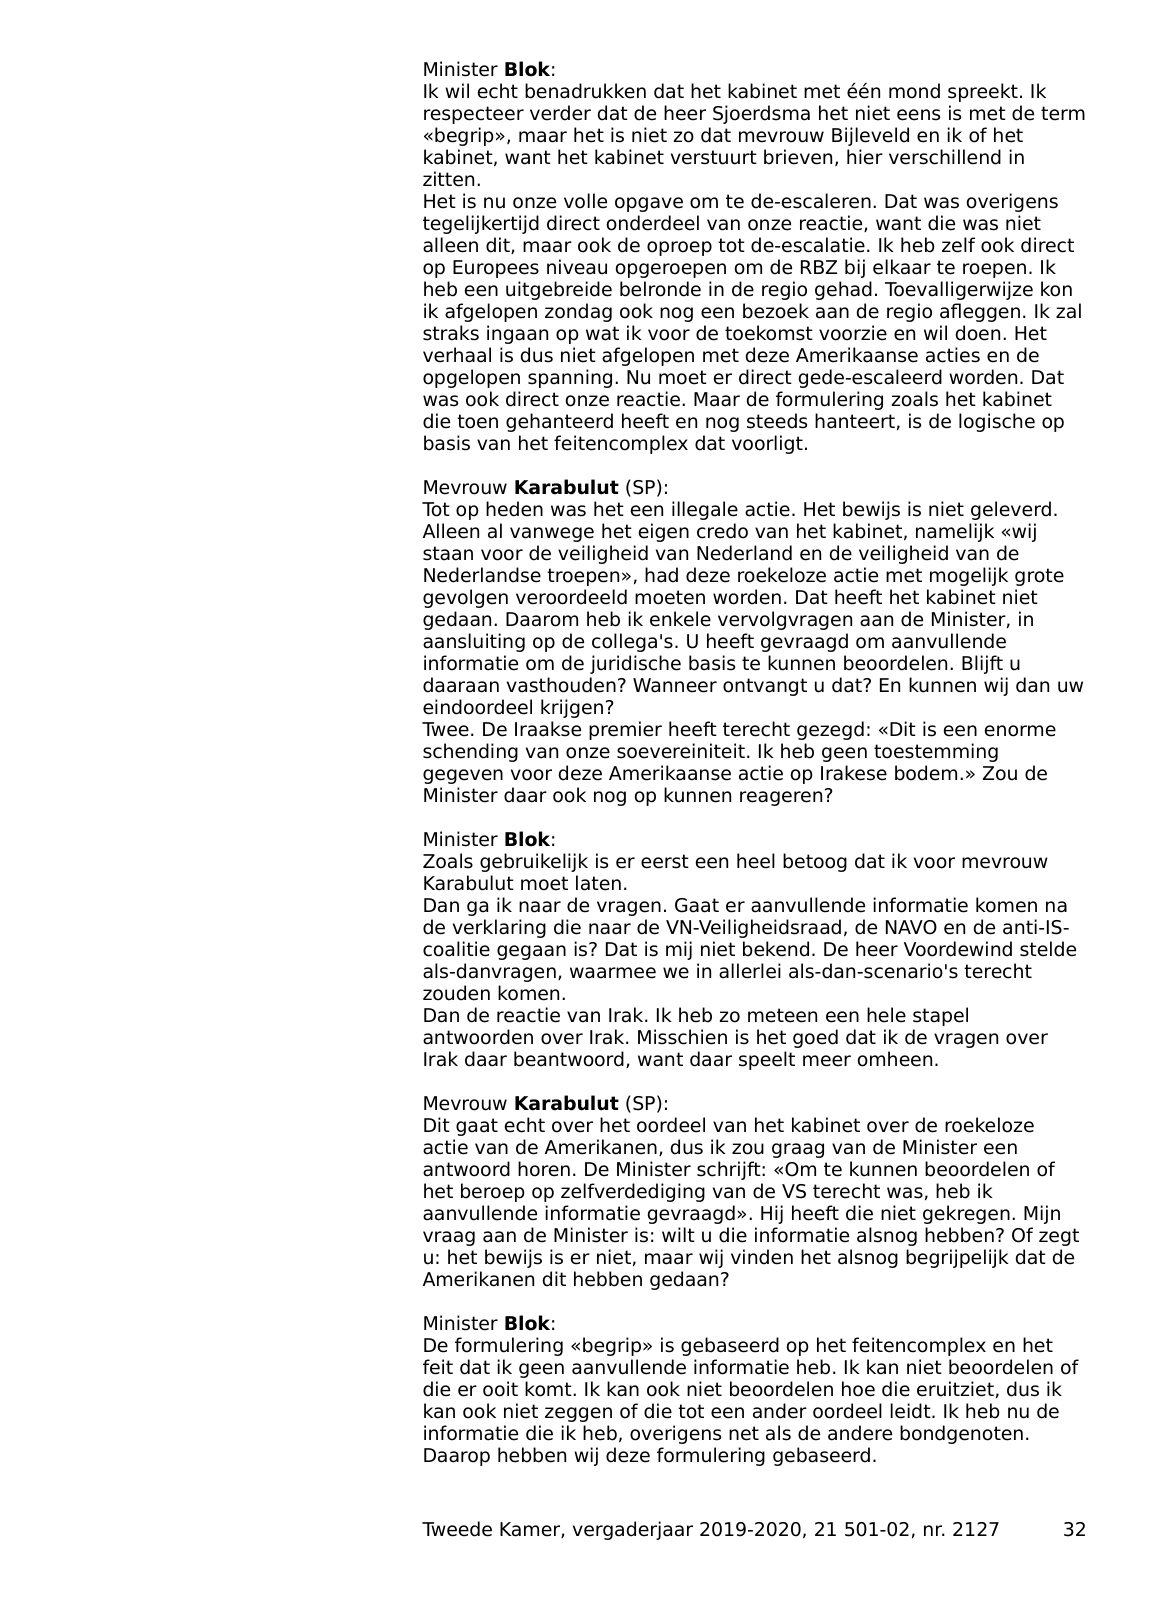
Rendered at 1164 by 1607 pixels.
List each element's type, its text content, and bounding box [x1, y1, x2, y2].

text Mevrouw Karabulut (SP): [422, 1093, 1087, 1115]
text Minister Blok: [422, 59, 1087, 81]
text Het is nu onze volle opgave om te de-escaleren. Dat was overigens tegelijkertijd direct onderdeel van onze reactie, want die was niet alleen dit, maar ook de oproep tot de-escalatie. Ik heb zelf ook direct op Europees niveau opgeroepen om de RBZ bij elkaar te roepen. Ik heb een uitgebreide belronde in de regio gehad. Toevalligerwijze kon ik afgelopen zondag ook nog een bezoek aan de regio afleggen. Ik zal straks ingaan op wat ik voor de toekomst voorzie en wil doen. Het verhaal is dus niet afgelopen met deze Amerikaanse acties en de opgelopen spanning. Nu moet er direct gede-escaleerd worden. Dat was ook direct onze reactie. Maar de formulering zoals het kabinet die toen gehanteerd heeft en nog steeds hanteert, is de logische op basis van het feitencomplex dat voorligt. [422, 191, 1087, 455]
text Twee. De Iraakse premier heeft terecht gezegd: «Dit is een enorme schending van onze soevereiniteit. Ik heb geen toestemming gegeven voor deze Amerikaanse actie op Irakese bodem.» Zou de Minister daar ook nog op kunnen reageren? [422, 719, 1087, 807]
text De formulering «begrip» is gebaseerd op het feitencomplex en het feit dat ik geen aanvullende informatie heb. Ik kan niet beoordelen of die er ooit komt. Ik kan ook niet beoordelen hoe die eruitziet, dus ik kan ook niet zeggen of die tot een ander oordeel leidt. Ik heb nu de informatie die ik heb, overigens net als de andere bondgenoten. Daarop hebben wij deze formulering gebaseerd. [422, 1335, 1087, 1467]
text Tot op heden was het een illegale actie. Het bewijs is niet geleverd. Alleen al vanwege het eigen credo van het kabinet, namelijk «wij staan voor de veiligheid van Nederland en de veiligheid van de Nederlandse troepen», had deze roekeloze actie met mogelijk grote gevolgen veroordeeld moeten worden. Dat heeft het kabinet niet gedaan. Daarom heb ik enkele vervolgvragen aan de Minister, in aansluiting op de collega's. U heeft gevraagd om aanvullende informatie om de juridische basis te kunnen beoordelen. Blijft u daaraan vasthouden? Wanneer ontvangt u dat? En kunnen wij dan uw eindoordeel krijgen? [422, 499, 1087, 719]
text Dan de reactie van Irak. Ik heb zo meteen een hele stapel antwoorden over Irak. Misschien is het goed dat ik de vragen over Irak daar beantwoord, want daar speelt meer omheen. [422, 1004, 1087, 1071]
text Minister Blok: [422, 1313, 1087, 1335]
text Dit gaat echt over het oordeel van het kabinet over de roekeloze actie van de Amerikanen, dus ik zou graag van de Minister een antwoord horen. De Minister schrijft: «Om te kunnen beoordelen of het beroep op zelfverdediging van de VS terecht was, heb ik aanvullende informatie gevraagd». Hij heeft die niet gekregen. Mijn vraag aan de Minister is: wilt u die informatie alsnog hebben? Of zegt u: het bewijs is er niet, maar wij vinden het alsnog begrijpelijk dat de Amerikanen dit hebben gedaan? [422, 1115, 1087, 1291]
text Ik wil echt benadrukken dat het kabinet met één mond spreekt. Ik respecteer verder dat de heer Sjoerdsma het niet eens is met de term «begrip», maar het is niet zo dat mevrouw Bijleveld en ik of het kabinet, want het kabinet verstuurt brieven, hier verschillend in zitten. [422, 81, 1087, 191]
text Zoals gebruikelijk is er eerst een heel betoog dat ik voor mevrouw Karabulut moet laten. [422, 851, 1087, 895]
text Dan ga ik naar de vragen. Gaat er aanvullende informatie komen na de verklaring die naar de VN-Veiligheidsraad, de NAVO en de anti-IS-coalitie gegaan is? Dat is mij niet bekend. De heer Voordewind stelde als-danvragen, waarmee we in allerlei als-dan-scenario's terecht zouden komen. [422, 895, 1087, 1004]
text Mevrouw Karabulut (SP): [422, 477, 1087, 499]
text Minister Blok: [422, 829, 1087, 851]
